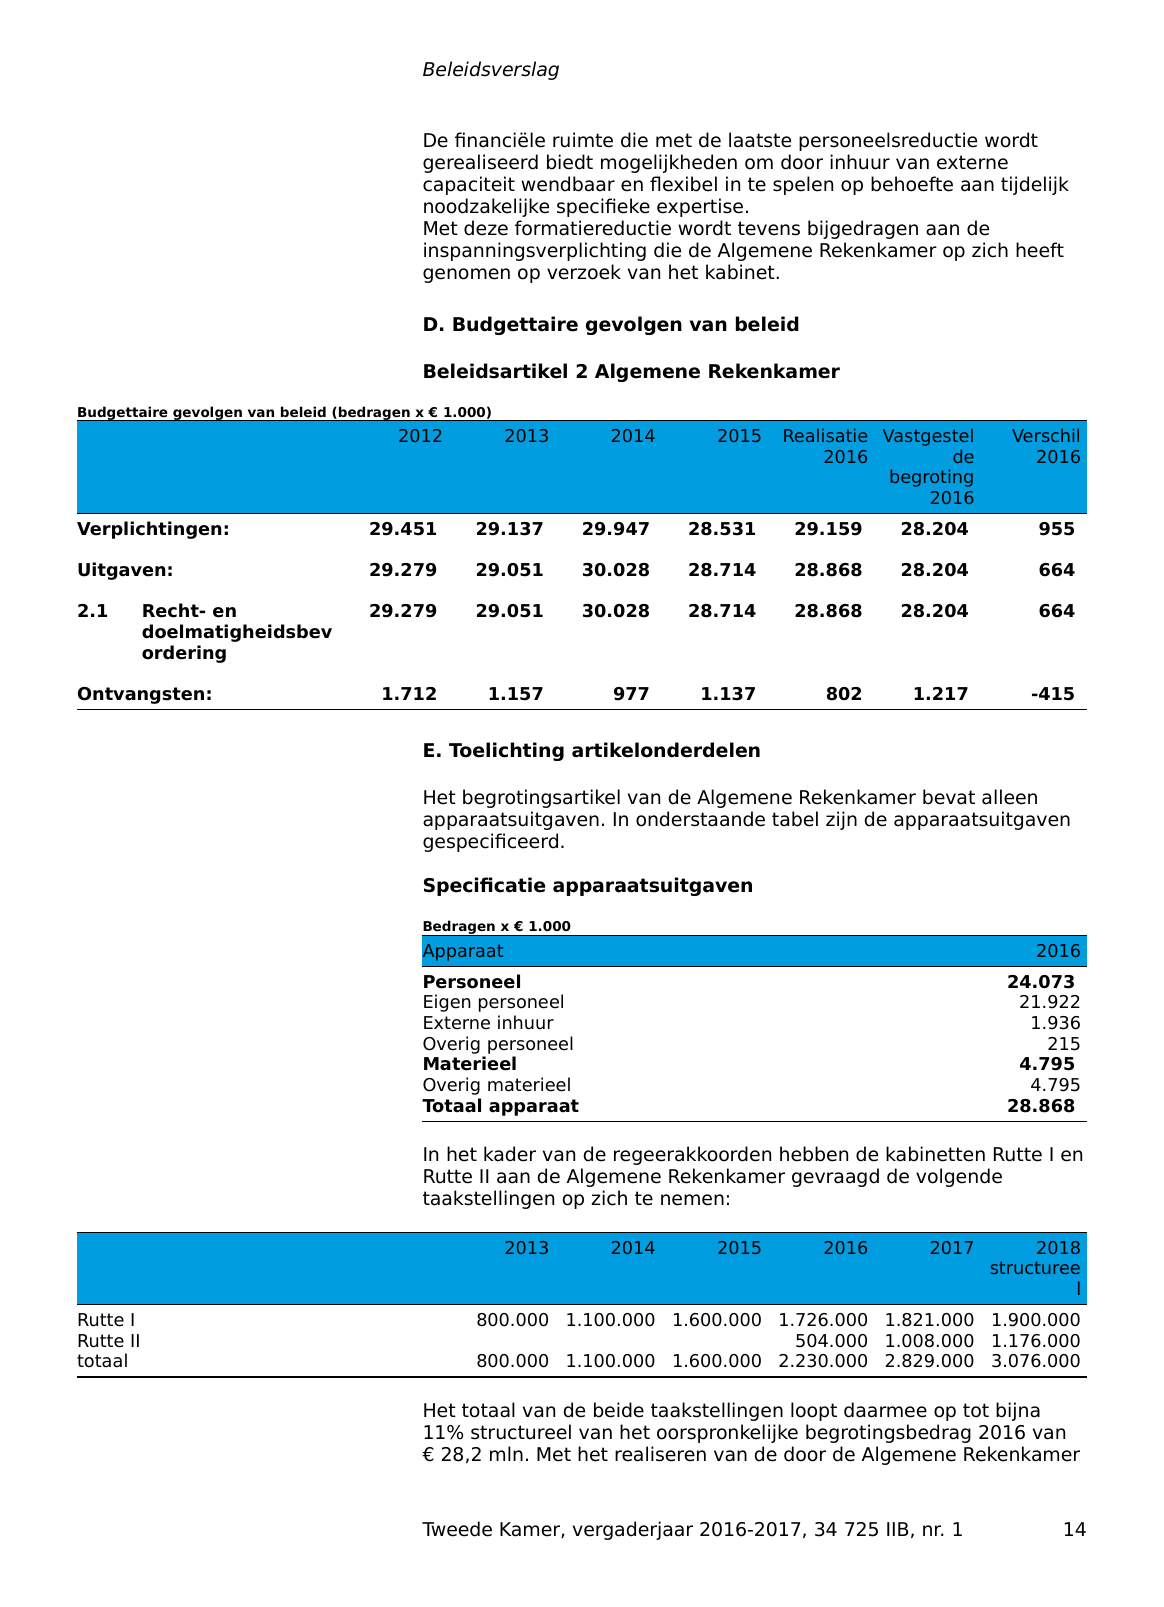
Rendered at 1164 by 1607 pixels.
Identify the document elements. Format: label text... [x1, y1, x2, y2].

text De financiële ruimte die met de laatste personeelsreductie wordt gerealiseerd biedt mogelijkheden om door inhuur van externe capaciteit wendbaar en flexibel in te spelen op behoefte aan tijdelijk noodzakelijke specifieke expertise. [422, 130, 1087, 218]
table_cell 1.100.000 [555, 1305, 661, 1331]
table_cell 30.028 [555, 601, 661, 663]
table_cell 977 [555, 684, 661, 709]
table_header 2015 [661, 1233, 768, 1304]
table_cell 664 [980, 601, 1087, 663]
table_cell 1.600.000 [661, 1351, 768, 1376]
table_cell totaal [77, 1351, 449, 1376]
table_cell Apparaat [422, 936, 980, 966]
table_cell 504.000 [768, 1331, 874, 1351]
table_cell 29.947 [555, 514, 661, 539]
table_cell 955 [980, 514, 1087, 539]
table_cell [77, 581, 1087, 601]
table_cell Ontvangsten: [77, 684, 342, 709]
table_cell 802 [768, 684, 874, 709]
table_cell 800.000 [449, 1351, 555, 1376]
table_cell 664 [980, 560, 1087, 581]
table_cell 2.1 [77, 601, 136, 663]
table_cell [661, 1331, 768, 1351]
table_cell 2015 [661, 421, 768, 513]
table_cell 28.868 [768, 560, 874, 581]
table_cell [77, 421, 342, 513]
table_cell 1.100.000 [555, 1351, 661, 1376]
subtitle D. Budgettaire gevolgen van beleid [422, 314, 1087, 336]
table_cell 1.900.000 [980, 1305, 1087, 1331]
table_cell 24.073 [980, 967, 1087, 992]
table_cell 2013 [449, 421, 555, 513]
table_cell Overig materieel [422, 1075, 980, 1096]
table_cell 28.531 [661, 514, 768, 539]
table_cell 1.176.000 [980, 1331, 1087, 1351]
table_cell 29.159 [768, 514, 874, 539]
table_cell 1.712 [343, 684, 449, 709]
table_header Bedragen x € 1.000 [422, 919, 1087, 935]
subtitle Beleidsartikel 2 Algemene Rekenkamer [422, 361, 1087, 383]
table_header 2014 [555, 1233, 661, 1304]
table_cell Overig personeel [422, 1034, 980, 1054]
table_cell Realisatie 2016 [768, 421, 874, 513]
table_cell [555, 1331, 661, 1351]
table_cell 28.868 [768, 601, 874, 663]
table_cell Recht- en doelmatigheidsbevordering [136, 601, 342, 663]
table_cell 28.714 [661, 560, 768, 581]
table_header 2016 [768, 1233, 874, 1304]
table_cell [77, 663, 1087, 684]
table_cell 2.829.000 [874, 1351, 980, 1376]
table_header 2017 [874, 1233, 980, 1304]
table_cell Vastgestelde begroting 2016 [874, 421, 980, 513]
table_cell 29.051 [449, 560, 555, 581]
table_cell 1.157 [449, 684, 555, 709]
table_cell 30.028 [555, 560, 661, 581]
table_cell Materieel [422, 1054, 980, 1075]
table_cell 4.795 [980, 1075, 1087, 1096]
table_cell 1.821.000 [874, 1305, 980, 1331]
table_cell Totaal apparaat [422, 1096, 980, 1121]
table_cell 29.279 [343, 560, 449, 581]
table_cell 28.714 [661, 601, 768, 663]
table_cell 29.451 [343, 514, 449, 539]
subtitle E. Toelichting artikelonderdelen [422, 740, 1087, 762]
table_cell Eigen personeel [422, 993, 980, 1013]
table_cell [449, 1331, 555, 1351]
table_cell -415 [980, 684, 1087, 709]
table_cell 2014 [555, 421, 661, 513]
table_cell 1.217 [874, 684, 980, 709]
table_cell 1.137 [661, 684, 768, 709]
table_cell [77, 540, 1087, 560]
table_header 2013 [449, 1233, 555, 1304]
table_cell Verplichtingen: [77, 514, 342, 539]
table_cell 3.076.000 [980, 1351, 1087, 1376]
table_cell 29.051 [449, 601, 555, 663]
table_cell 2012 [343, 421, 449, 513]
table_cell Externe inhuur [422, 1013, 980, 1034]
table_header 2018 structureel [980, 1233, 1087, 1304]
table_cell 2.230.000 [768, 1351, 874, 1376]
text Het totaal van de beide taakstellingen loopt daarmee op tot bijna 11% structureel van het oorspronkelijke begrotingsbedrag 2016 van € 28,2 mln. Met het realiseren van de door de Algemene Rekenkamer [422, 1400, 1087, 1466]
table_cell 215 [980, 1034, 1087, 1054]
table_cell Verschil 2016 [980, 421, 1087, 513]
text In het kader van de regeerakkoorden hebben de kabinetten Rutte I en Rutte II aan de Algemene Rekenkamer gevraagd de volgende taakstellingen op zich te nemen: [422, 1144, 1087, 1210]
table_cell 1.726.000 [768, 1305, 874, 1331]
table_cell Rutte I [77, 1305, 449, 1331]
subtitle Specificatie apparaatsuitgaven [422, 875, 1087, 897]
table_cell 1.936 [980, 1013, 1087, 1034]
table_cell 21.922 [980, 993, 1087, 1013]
table_cell Personeel [422, 967, 980, 992]
table_cell 29.137 [449, 514, 555, 539]
table_cell 28.868 [980, 1096, 1087, 1121]
table_cell 2016 [980, 936, 1087, 966]
text Met deze formatiereductie wordt tevens bijgedragen aan de inspanningsverplichting die de Algemene Rekenkamer op zich heeft genomen op verzoek van het kabinet. [422, 218, 1087, 284]
table_cell 4.795 [980, 1054, 1087, 1075]
table_cell 29.279 [343, 601, 449, 663]
table_cell 28.204 [874, 514, 980, 539]
table_cell 28.204 [874, 601, 980, 663]
table_cell 1.600.000 [661, 1305, 768, 1331]
text Het begrotingsartikel van de Algemene Rekenkamer bevat alleen apparaatsuitgaven. In onderstaande tabel zijn de apparaatsuitgaven gespecificeerd. [422, 787, 1087, 853]
table_cell 28.204 [874, 560, 980, 581]
table_cell 800.000 [449, 1305, 555, 1331]
table_cell Rutte II [77, 1331, 449, 1351]
table_cell 1.008.000 [874, 1331, 980, 1351]
table_header [77, 1233, 449, 1304]
table_cell Uitgaven: [77, 560, 342, 581]
table_header Budgettaire gevolgen van beleid (bedragen x € 1.000) [77, 405, 1087, 420]
